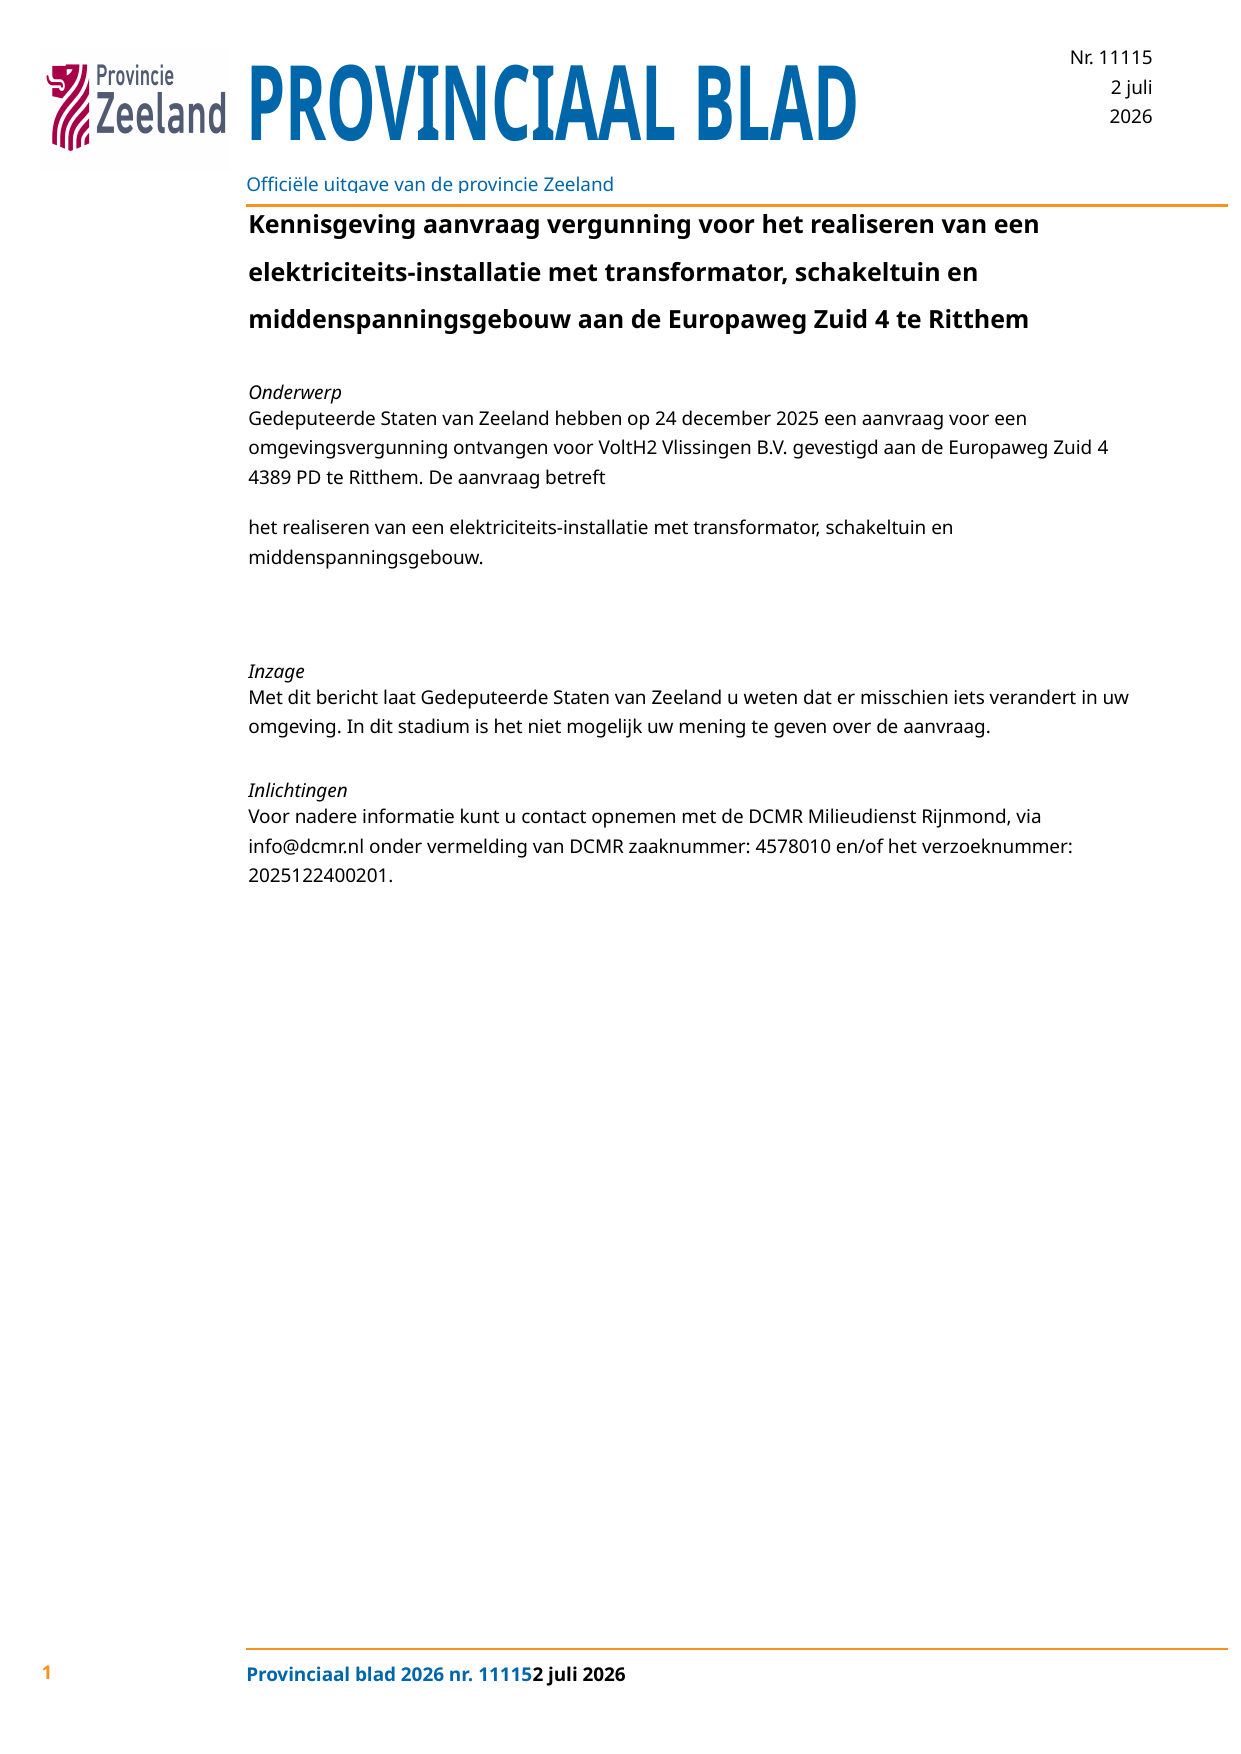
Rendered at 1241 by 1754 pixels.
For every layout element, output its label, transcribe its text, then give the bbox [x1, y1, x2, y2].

text Onderwerp [248, 379, 1152, 405]
picture [41, 47, 231, 172]
text Voor nadere informatie kunt u contact opnemen met de DCMR Milieudienst Rijnmond, via info@dcmr.nl onder vermelding van DCMR zaaknummer: 4578010 en/of het verzoeknummer: 2025122400201. [248, 803, 1152, 888]
text Gedeputeerde Staten van Zeeland hebben op 24 december 2025 een aanvraag voor een omgevingsvergunning ontvangen voor VoltH2 Vlissingen B.V. gevestigd aan de Europaweg Zuid 4 4389 PD te Ritthem. De aanvraag betreft [248, 405, 1152, 490]
text Inzage [248, 658, 1152, 684]
text Kennisgeving aanvraag vergunning voor het realiseren van een elektriciteits-installatie met transformator, schakeltuin en middenspanningsgebouw aan de Europaweg Zuid 4 te Ritthem [248, 207, 1152, 336]
text Met dit bericht laat Gedeputeerde Staten van Zeeland u weten dat er misschien iets verandert in uw omgeving. In dit stadium is het niet mogelijk uw mening te geven over de aanvraag. [248, 684, 1152, 739]
text het realiseren van een elektriciteits-installatie met transformator, schakeltuin en middenspanningsgebouw. [248, 514, 1152, 570]
text Inlichtingen [248, 778, 1152, 803]
